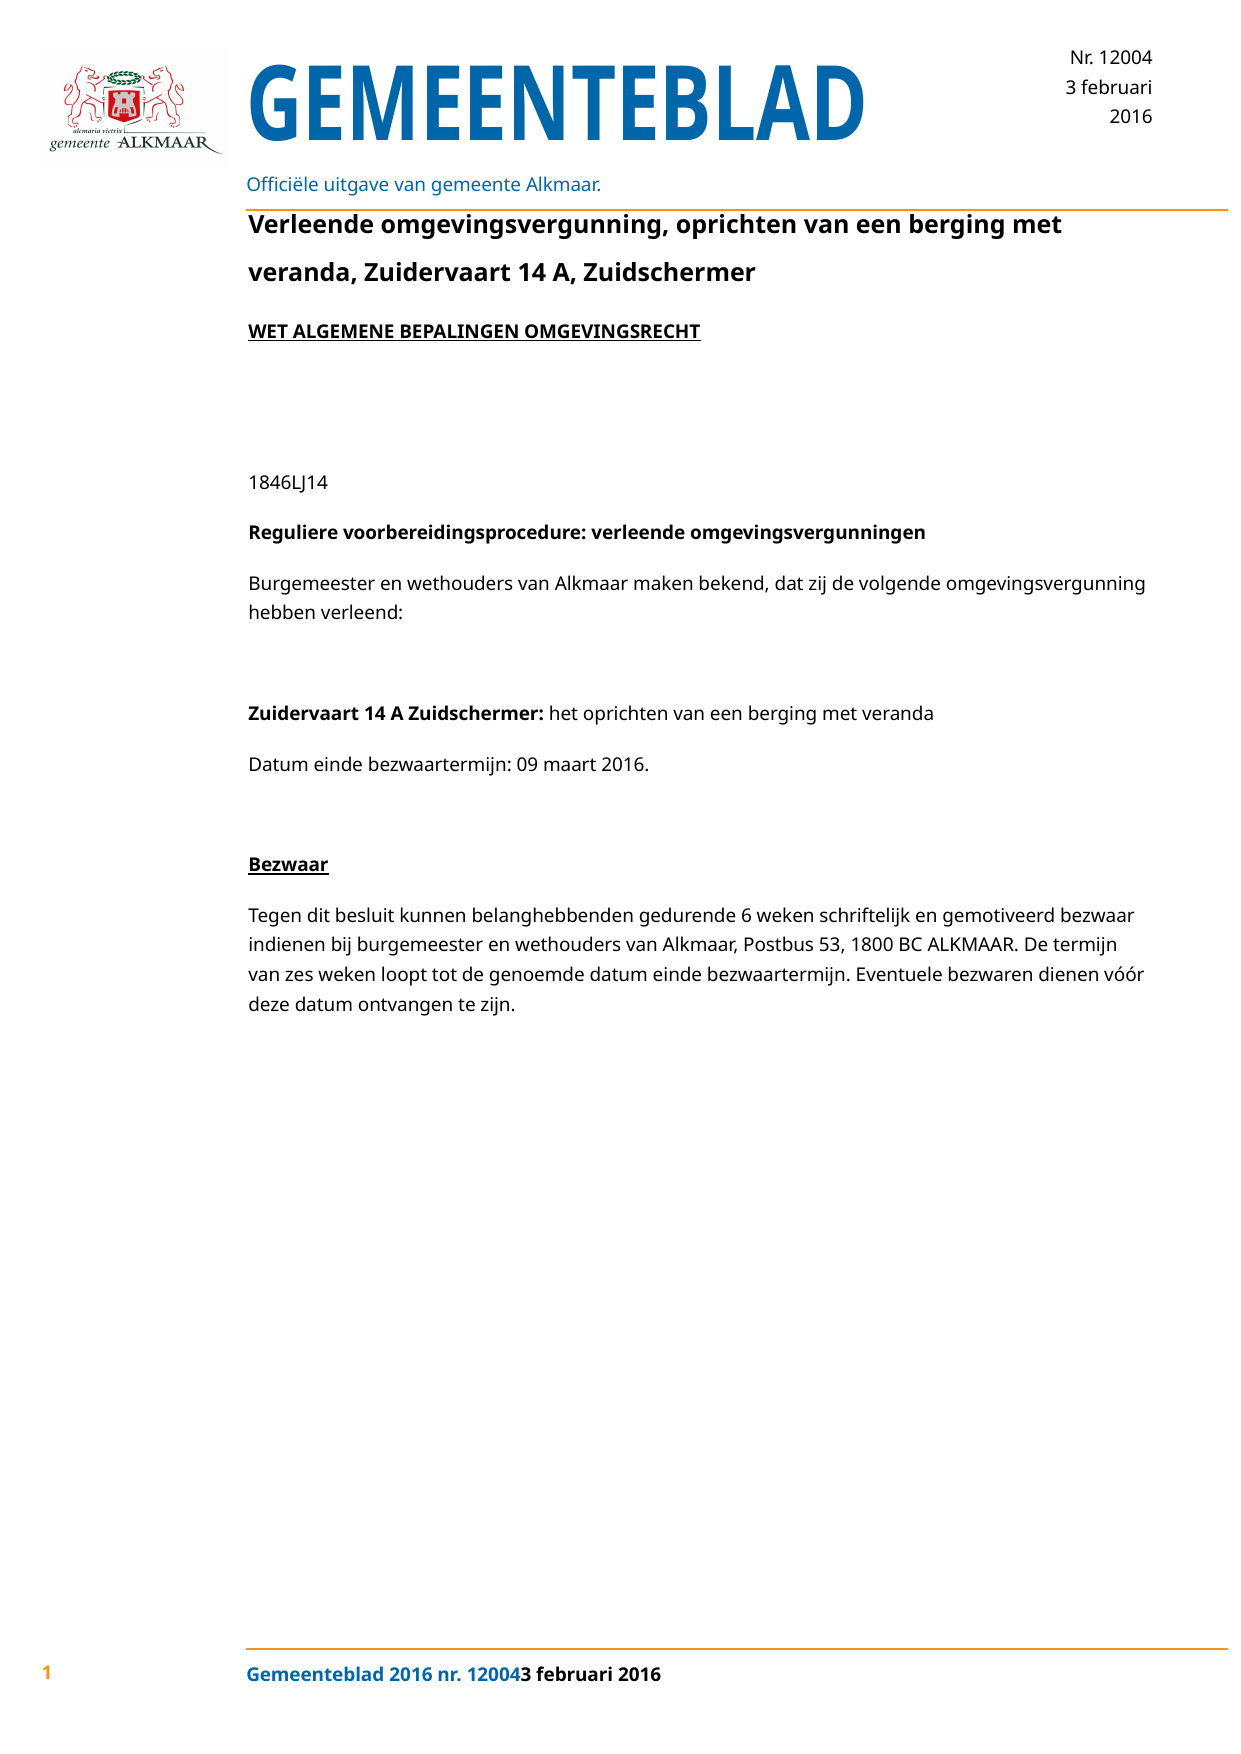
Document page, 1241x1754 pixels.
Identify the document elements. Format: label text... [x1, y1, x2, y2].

text Bezwaar [248, 852, 1152, 877]
text 1846LJ14 [248, 469, 1152, 495]
text Reguliere voorbereidingsprocedure: verleende omgevingsvergunningen [248, 519, 1152, 545]
text WET ALGEMENE BEPALINGEN OMGEVINGSRECHT [248, 318, 1152, 344]
text Verleende omgevingsvergunning, oprichten van een berging met veranda, Zuidervaart 14 A, Zuidschermer [248, 211, 1152, 288]
text Datum einde bezwaartermijn: 09 maart 2016. [248, 751, 1152, 777]
text Burgemeester en wethouders van Alkmaar maken bekend, dat zij de volgende omgevingsvergunning hebben verleend: [248, 570, 1152, 625]
picture [41, 47, 231, 172]
text Zuidervaart 14 A Zuidschermer: het oprichten van een berging met veranda [248, 700, 1152, 726]
text Tegen dit besluit kunnen belanghebbenden gedurende 6 weken schriftelijk en gemotiveerd bezwaar indienen bij burgemeester en wethouders van Alkmaar, Postbus 53, 1800 BC ALKMAAR. De termijn van zes weken loopt tot de genoemde datum einde bezwaartermijn. Eventuele bezwaren dienen vóór deze datum ontvangen te zijn. [248, 902, 1152, 1017]
